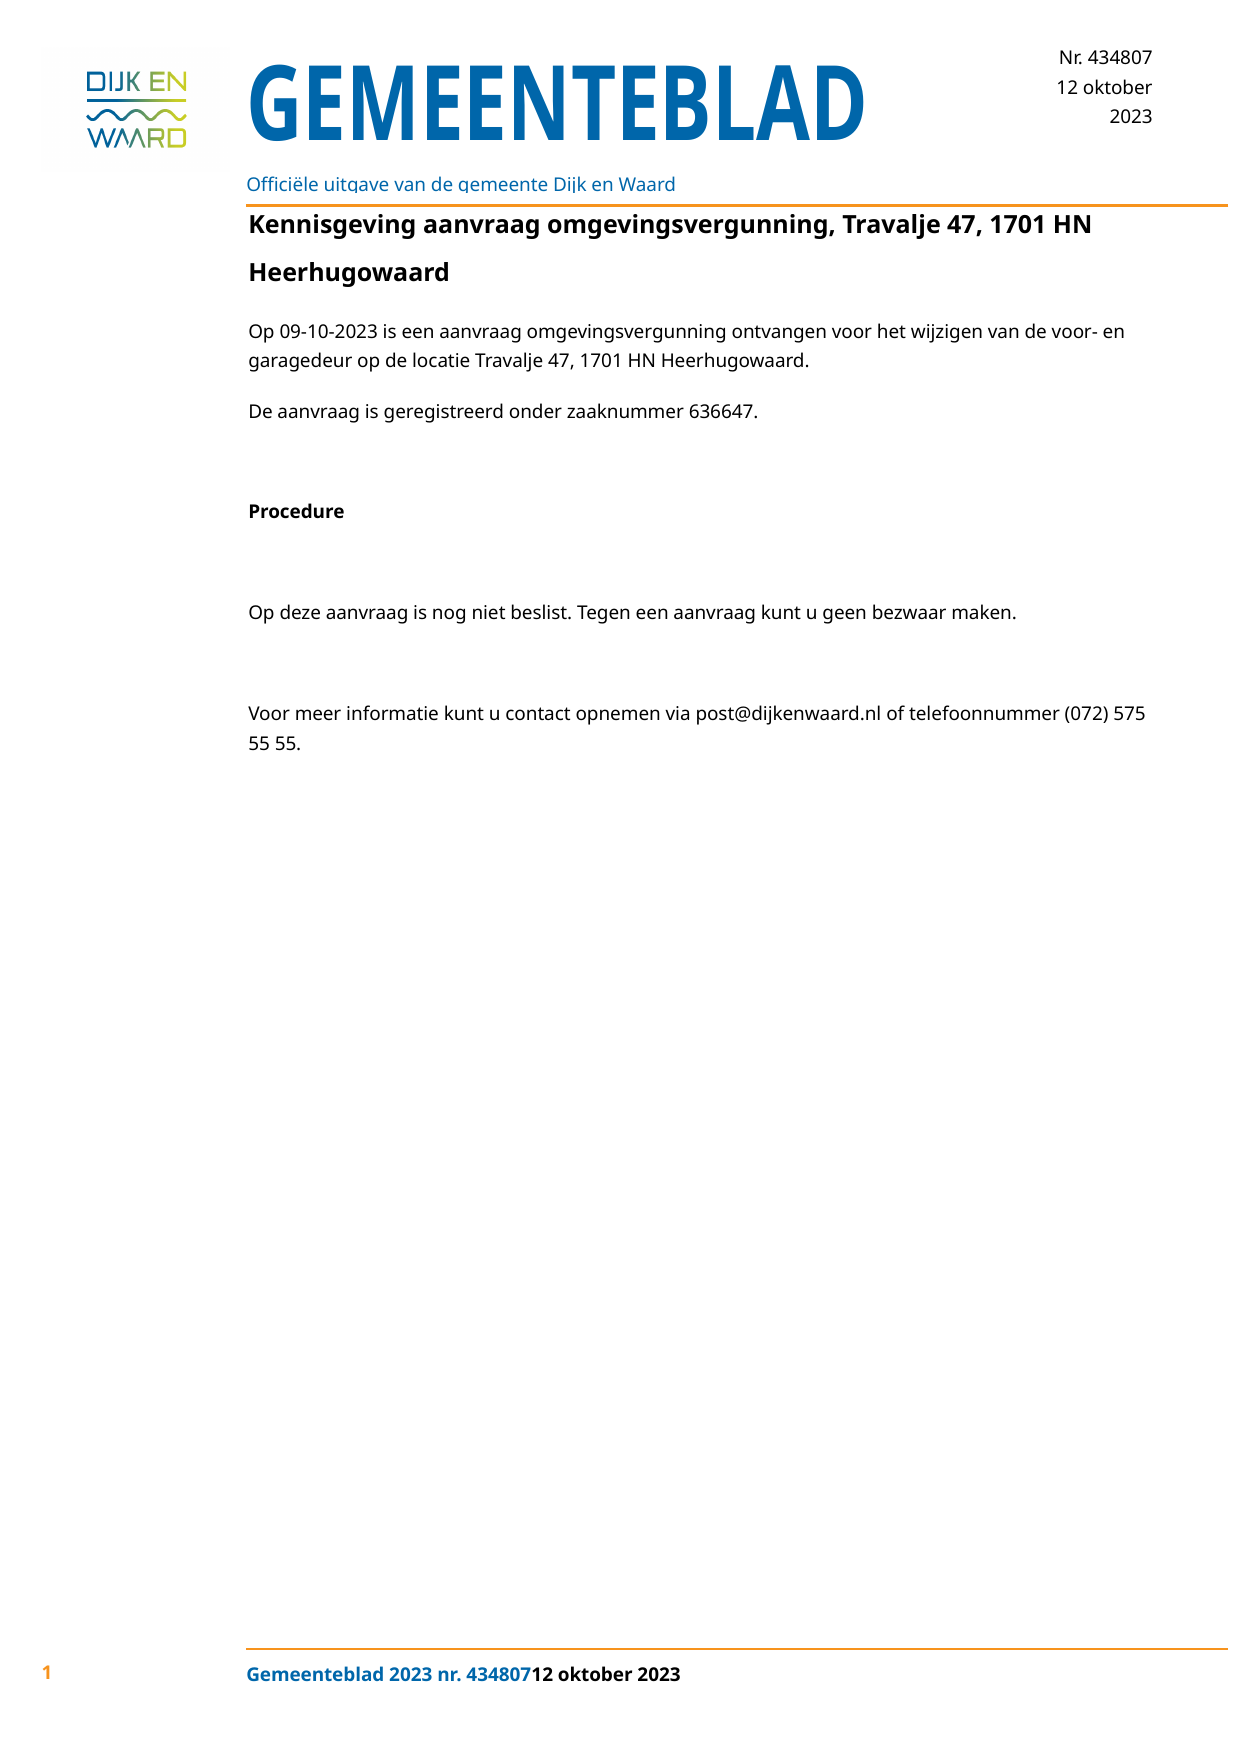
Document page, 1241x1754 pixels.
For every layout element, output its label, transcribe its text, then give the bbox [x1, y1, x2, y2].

text Procedure [248, 499, 1152, 524]
picture [41, 47, 231, 172]
text Voor meer informatie kunt u contact opnemen via post@dijkenwaard.nl of telefoonnummer (072) 575 55 55. [248, 700, 1152, 756]
text Kennisgeving aanvraag omgevingsvergunning, Travalje 47, 1701 HN Heerhugowaard [248, 207, 1152, 288]
text Op deze aanvraag is nog niet beslist. Tegen een aanvraag kunt u geen bezwaar maken. [248, 599, 1152, 625]
text Op 09-10-2023 is een aanvraag omgevingsvergunning ontvangen voor het wijzigen van de voor- en garagedeur op de locatie Travalje 47, 1701 HN Heerhugowaard. [248, 318, 1152, 373]
text De aanvraag is geregistreerd onder zaaknummer 636647. [248, 398, 1152, 424]
